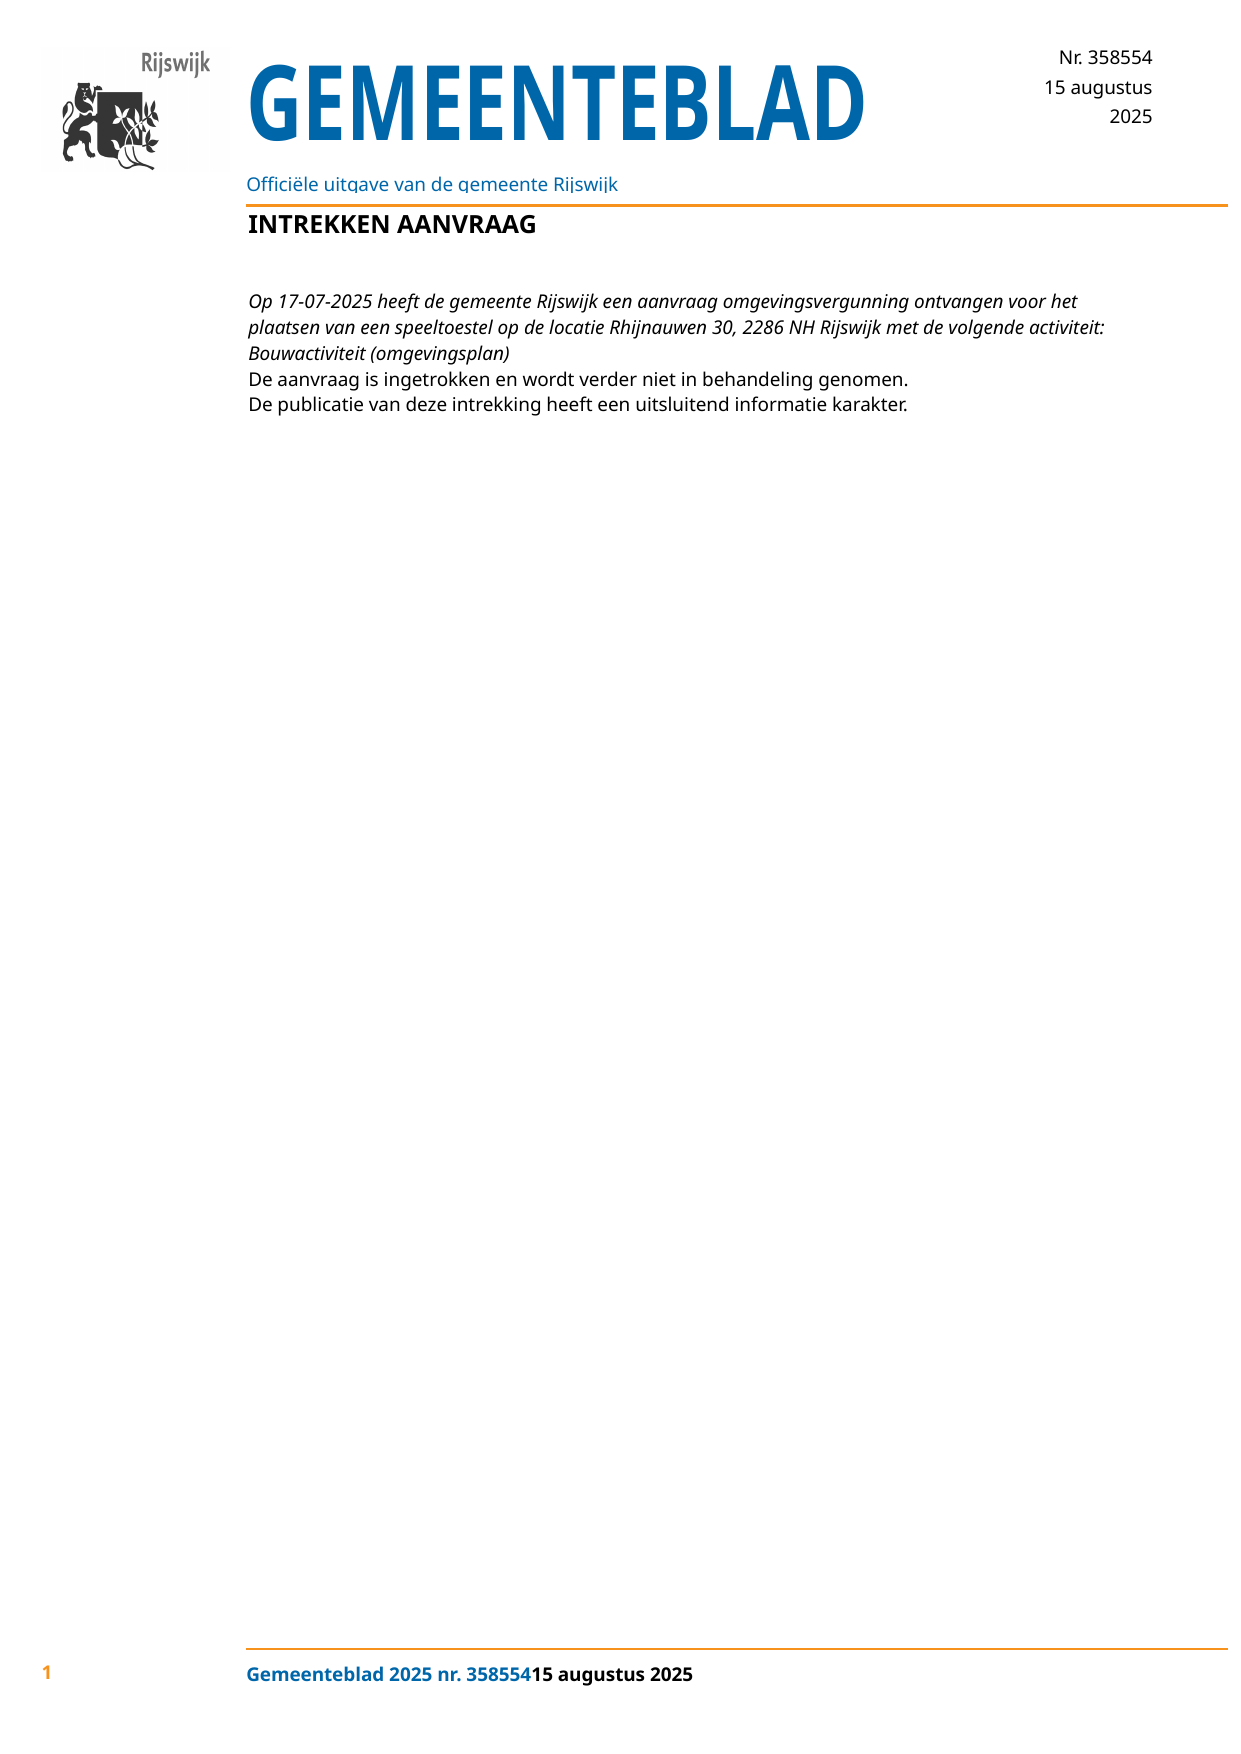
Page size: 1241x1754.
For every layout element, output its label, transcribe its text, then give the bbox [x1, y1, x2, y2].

text INTREKKEN AANVRAAG [248, 207, 1152, 241]
text De publicatie van deze intrekking heeft een uitsluitend informatie karakter. [248, 391, 1152, 417]
picture [41, 47, 231, 172]
text De aanvraag is ingetrokken en wordt verder niet in behandeling genomen. [248, 366, 1152, 391]
text Op 17-07-2025 heeft de gemeente Rijswijk een aanvraag omgevingsvergunning ontvangen voor het plaatsen van een speeltoestel op de locatie Rhijnauwen 30, 2286 NH Rijswijk met de volgende activiteit: Bouwactiviteit (omgevingsplan) [248, 288, 1152, 366]
